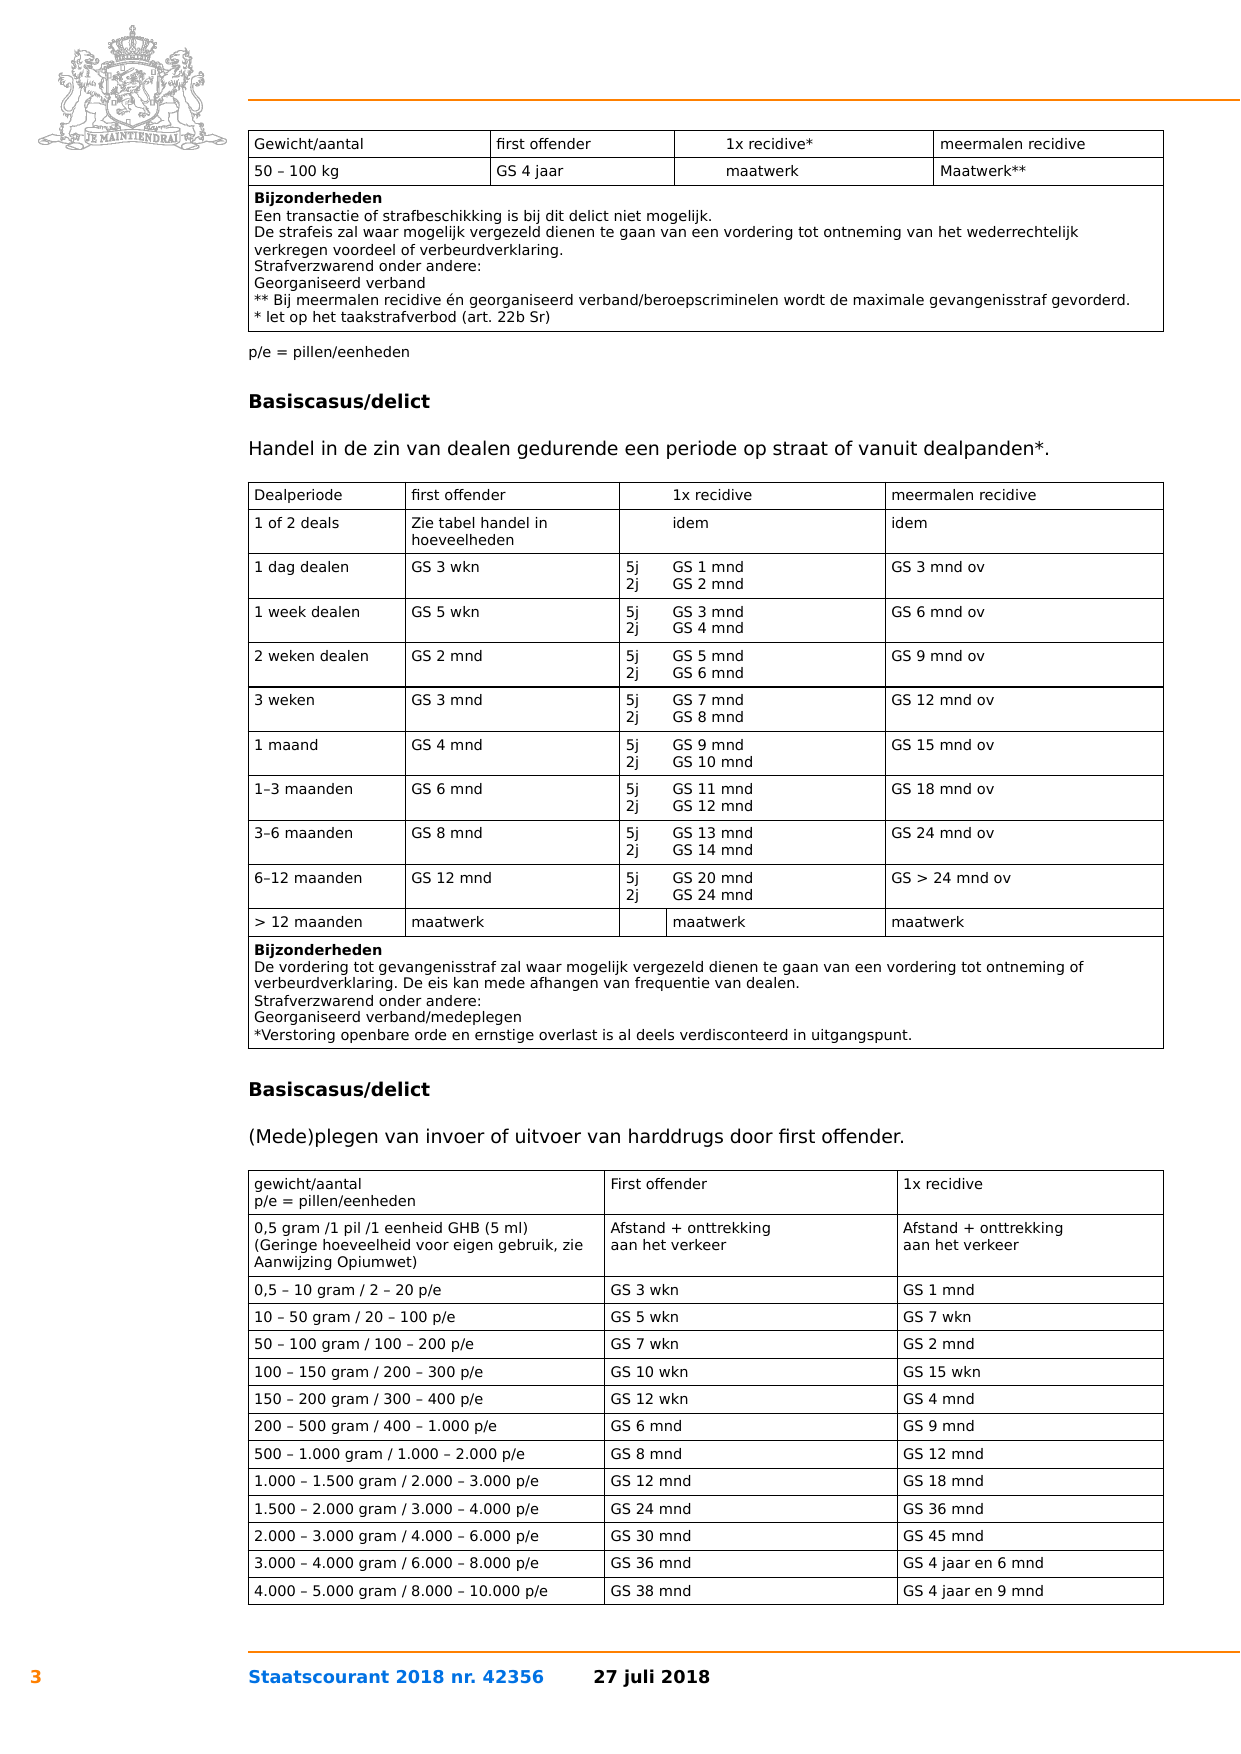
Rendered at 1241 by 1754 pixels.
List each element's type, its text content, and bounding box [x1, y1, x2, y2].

table_cell 200 – 500 gram / 400 – 1.000 p/e [249, 1414, 604, 1440]
table_cell GS 12 mnd [605, 1469, 897, 1495]
table_cell 5j 2j [620, 776, 666, 819]
table_header first offender [491, 131, 674, 157]
table_cell 100 – 150 gram / 200 – 300 p/e [249, 1359, 604, 1385]
table_cell maatwerk [720, 158, 933, 185]
table_cell GS 38 mnd [605, 1578, 897, 1604]
table_cell [620, 909, 666, 936]
table_cell 50 – 100 gram / 100 – 200 p/e [249, 1331, 604, 1358]
table_cell GS 12 mnd [898, 1441, 1163, 1467]
table_cell GS 7 wkn [898, 1304, 1163, 1330]
table_cell 2 weken dealen [249, 643, 405, 686]
table_cell Bijzonderheden Een transactie of strafbeschikking is bij dit delict niet mogelijk. De strafeis zal waar mogelijk vergezeld dienen te gaan van een vordering tot ontneming van het wederrechtelijk verkregen voordeel of verbeurdverklaring. Strafverzwarend onder andere: Georganiseerd verband ** Bij meermalen recidive én georganiseerd verband/beroepscriminelen wordt de maximale gevangenisstraf gevorderd. * let op het taakstrafverbod (art. 22b Sr) [249, 186, 1163, 331]
table_cell GS 15 mnd ov [886, 732, 1163, 775]
table_cell 0,5 – 10 gram / 2 – 20 p/e [249, 1277, 604, 1303]
table_cell 5j 2j [620, 599, 666, 642]
table_header 1x recidive* [720, 131, 933, 157]
table_cell GS 6 mnd [605, 1414, 897, 1440]
table_cell GS 1 mnd [898, 1277, 1163, 1303]
table_cell 5j 2j [620, 688, 666, 731]
table_cell GS 3 mnd GS 4 mnd [666, 599, 885, 642]
table_cell Afstand + onttrekking aan het verkeer [898, 1215, 1163, 1276]
table_cell [620, 510, 666, 553]
table_cell 1 week dealen [249, 599, 405, 642]
table_cell maatwerk [406, 909, 619, 936]
table_cell GS 2 mnd [406, 643, 619, 686]
text Handel in de zin van dealen gedurende een periode op straat of vanuit dealpanden*. [248, 438, 1163, 460]
table_cell GS 36 mnd [605, 1551, 897, 1577]
table_cell GS 9 mnd GS 10 mnd [666, 732, 885, 775]
subtitle Basiscasus/delict [248, 391, 1163, 413]
table_cell GS 6 mnd ov [886, 599, 1163, 642]
table_cell GS 9 mnd [898, 1414, 1163, 1440]
table_header 1x recidive [666, 483, 885, 509]
table_cell 4.000 – 5.000 gram / 8.000 – 10.000 p/e [249, 1578, 604, 1604]
table_header Dealperiode [249, 483, 405, 509]
table_cell GS 10 wkn [605, 1359, 897, 1385]
table_cell GS 24 mnd [605, 1496, 897, 1522]
table_cell GS 18 mnd [898, 1469, 1163, 1495]
table_header 1x recidive [898, 1171, 1163, 1214]
table_cell GS 20 mnd GS 24 mnd [666, 865, 885, 908]
table_cell GS 4 mnd [898, 1386, 1163, 1413]
table_cell GS 12 mnd [406, 865, 619, 908]
table_cell 1–3 maanden [249, 776, 405, 819]
table_cell 1 of 2 deals [249, 510, 405, 553]
table_cell p/e = pillen/eenheden [248, 332, 1163, 361]
table_cell GS 4 jaar [491, 158, 674, 185]
table_cell GS 3 mnd ov [886, 554, 1163, 598]
table_cell Afstand + onttrekking aan het verkeer [605, 1215, 897, 1276]
table_cell GS 13 mnd GS 14 mnd [666, 821, 885, 864]
table_cell 1 maand [249, 732, 405, 775]
table_header first offender [406, 483, 619, 509]
table_cell GS 3 wkn [605, 1277, 897, 1303]
table_cell GS 30 mnd [605, 1523, 897, 1549]
table_cell GS 6 mnd [406, 776, 619, 819]
table_cell 3–6 maanden [249, 821, 405, 864]
table_cell GS 11 mnd GS 12 mnd [666, 776, 885, 819]
text (Mede)plegen van invoer of uitvoer van harddrugs door first offender. [248, 1126, 1163, 1148]
table_cell GS 3 wkn [406, 554, 619, 598]
table_cell 5j 2j [620, 554, 666, 598]
table_cell 50 – 100 kg [249, 158, 490, 185]
table_cell GS 12 mnd ov [886, 688, 1163, 731]
table_cell Zie tabel handel in hoeveelheden [406, 510, 619, 553]
table_cell > 12 maanden [249, 909, 405, 936]
table_cell GS 45 mnd [898, 1523, 1163, 1549]
table_cell GS 4 jaar en 6 mnd [898, 1551, 1163, 1577]
table_cell 500 – 1.000 gram / 1.000 – 2.000 p/e [249, 1441, 604, 1467]
table_cell maatwerk [667, 909, 885, 936]
table_cell 0,5 gram /1 pil /1 eenheid GHB (5 ml) (Geringe hoeveelheid voor eigen gebruik, zie Aanwijzing Opiumwet) [249, 1215, 604, 1276]
table_cell 2.000 – 3.000 gram / 4.000 – 6.000 p/e [249, 1523, 604, 1549]
table_cell 5j 2j [620, 865, 666, 908]
table_cell 3 weken [249, 688, 405, 731]
table_cell GS 9 mnd ov [886, 643, 1163, 686]
table_header First offender [605, 1171, 897, 1214]
table_cell idem [666, 510, 885, 553]
table_cell 10 – 50 gram / 20 – 100 p/e [249, 1304, 604, 1330]
table_cell 6–12 maanden [249, 865, 405, 908]
table_cell GS 8 mnd [605, 1441, 897, 1467]
table_cell GS 5 wkn [406, 599, 619, 642]
table_header Gewicht/aantal [249, 131, 490, 157]
table_cell GS 5 wkn [605, 1304, 897, 1330]
table_header [675, 131, 720, 157]
table_cell GS 24 mnd ov [886, 821, 1163, 864]
subtitle Basiscasus/delict [248, 1079, 1163, 1101]
table_cell GS 2 mnd [898, 1331, 1163, 1358]
table_cell GS > 24 mnd ov [886, 865, 1163, 908]
table_cell GS 3 mnd [406, 688, 619, 731]
table_cell GS 7 mnd GS 8 mnd [666, 688, 885, 731]
table_header [620, 483, 666, 509]
table_cell 5j 2j [620, 732, 666, 775]
table_cell 5j 2j [620, 643, 666, 686]
table_cell 1 dag dealen [249, 554, 405, 598]
table_cell GS 5 mnd GS 6 mnd [666, 643, 885, 686]
table_cell [675, 158, 720, 185]
table_cell GS 4 mnd [406, 732, 619, 775]
table_cell GS 18 mnd ov [886, 776, 1163, 819]
table_header meermalen recidive [886, 483, 1163, 509]
table_header gewicht/aantal p/e = pillen/eenheden [249, 1171, 604, 1214]
table_cell idem [886, 510, 1163, 553]
table_cell GS 12 wkn [605, 1386, 897, 1413]
table_header meermalen recidive [934, 131, 1163, 157]
picture [38, 25, 227, 150]
table_cell GS 4 jaar en 9 mnd [898, 1578, 1163, 1604]
table_cell GS 15 wkn [898, 1359, 1163, 1385]
table_cell 1.500 – 2.000 gram / 3.000 – 4.000 p/e [249, 1496, 604, 1522]
table_cell 150 – 200 gram / 300 – 400 p/e [249, 1386, 604, 1413]
table_cell 5j 2j [620, 821, 666, 864]
table_cell 3.000 – 4.000 gram / 6.000 – 8.000 p/e [249, 1551, 604, 1577]
table_cell GS 7 wkn [605, 1331, 897, 1358]
table_cell GS 36 mnd [898, 1496, 1163, 1522]
table_cell Maatwerk** [934, 158, 1163, 185]
table_cell maatwerk [886, 909, 1163, 936]
table_cell GS 1 mnd GS 2 mnd [666, 554, 885, 598]
table_cell Bijzonderheden De vordering tot gevangenisstraf zal waar mogelijk vergezeld dienen te gaan van een vordering tot ontneming of verbeurdverklaring. De eis kan mede afhangen van frequentie van dealen. Strafverzwarend onder andere: Georganiseerd verband/medeplegen *Verstoring openbare orde en ernstige overlast is al deels verdisconteerd in uitgangspunt. [249, 937, 1163, 1048]
table_cell GS 8 mnd [406, 821, 619, 864]
table_cell 1.000 – 1.500 gram / 2.000 – 3.000 p/e [249, 1469, 604, 1495]
